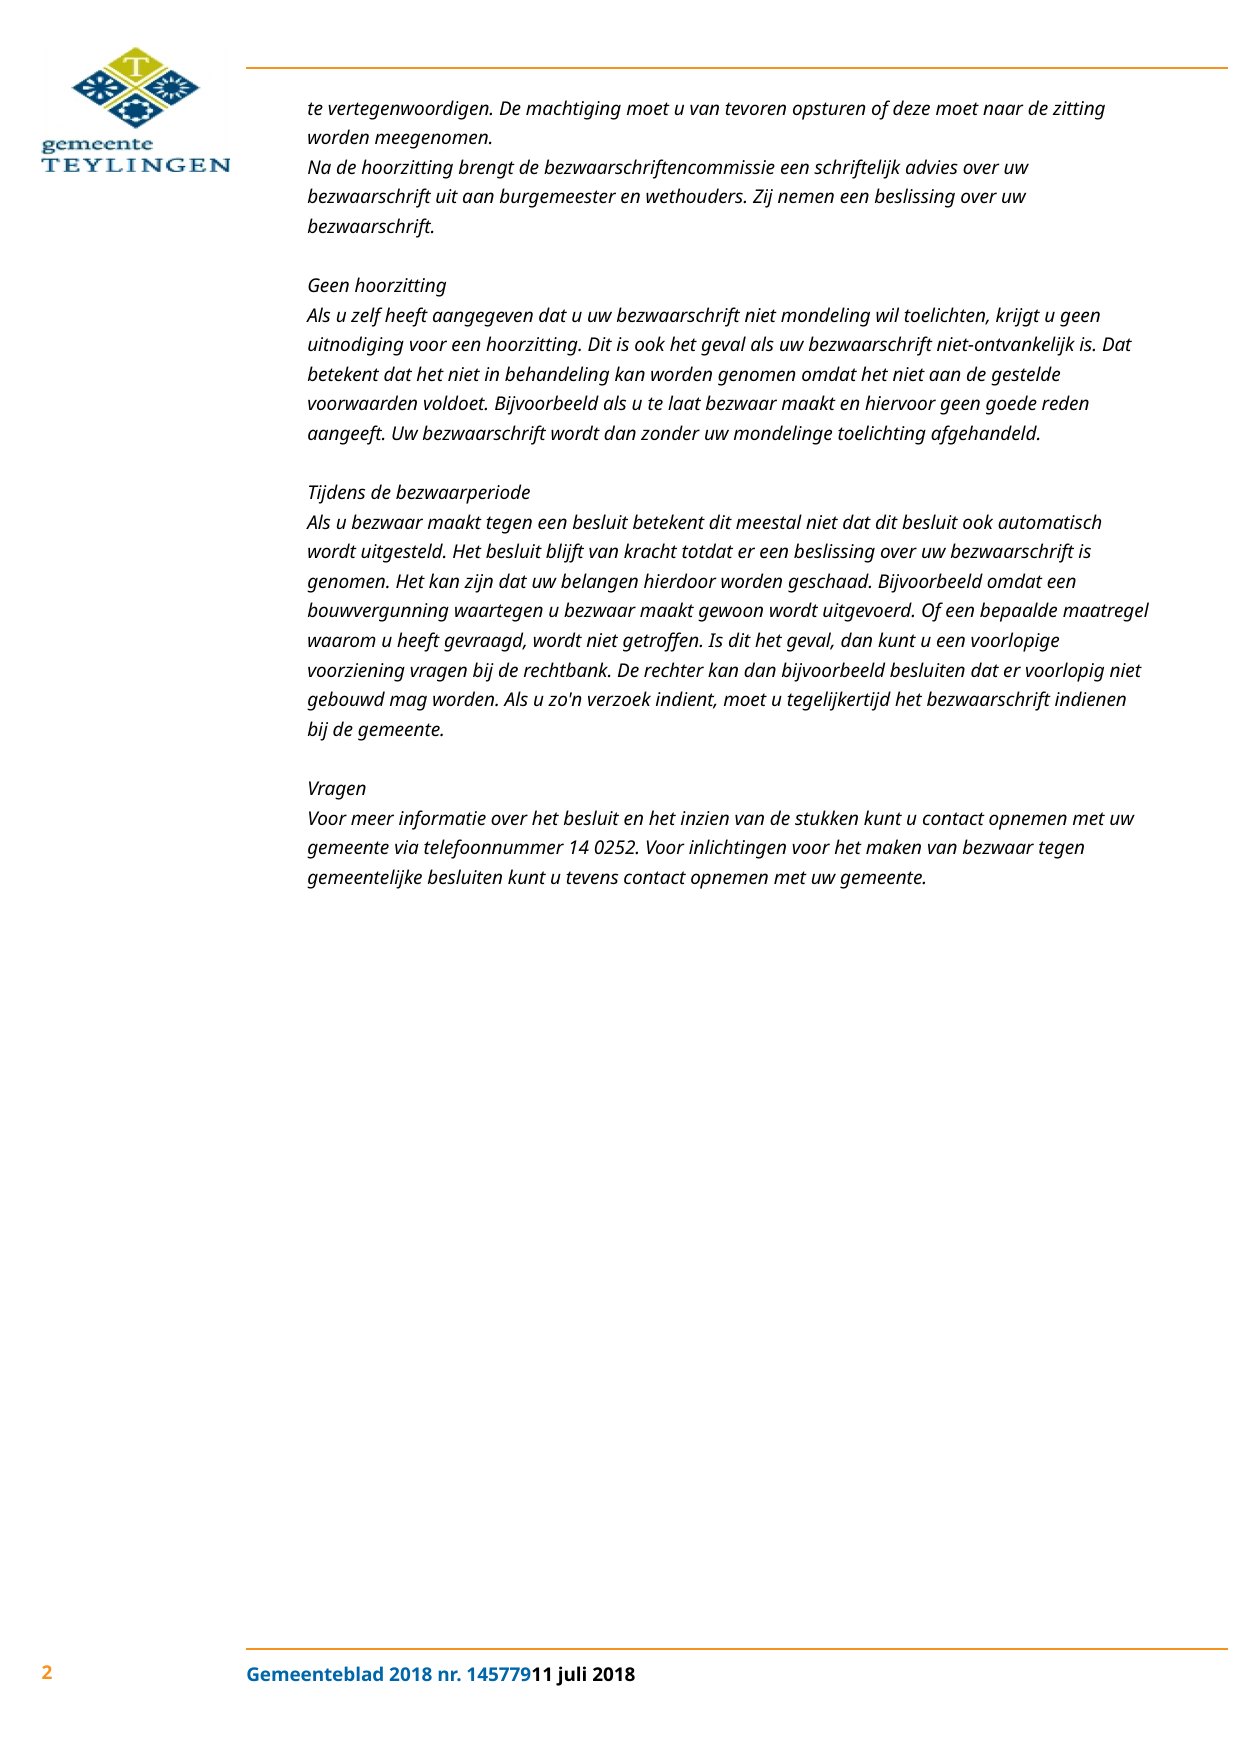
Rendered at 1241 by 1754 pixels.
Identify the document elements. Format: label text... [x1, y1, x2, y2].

list te vertegenwoordigen. De machtiging moet u van tevoren opsturen of deze moet naar de zitting worden meegenomen. [248, 95, 1152, 150]
list Als u bezwaar maakt tegen een besluit betekent dit meestal niet dat dit besluit ook automatisch wordt uitgesteld. Het besluit blijft van kracht totdat er een beslissing over uw bezwaarschrift is genomen. Het kan zijn dat uw belangen hierdoor worden geschaad. Bijvoorbeeld omdat een bouwvergunning waartegen u bezwaar maakt gewoon wordt uitgevoerd. Of een bepaalde maatregel waarom u heeft gevraagd, wordt niet getroffen. Is dit het geval, dan kunt u een voorlopige voorziening vragen bij de rechtbank. De rechter kan dan bijvoorbeeld besluiten dat er voorlopig niet gebouwd mag worden. Als u zo'n verzoek indient, moet u tegelijkertijd het bezwaarschrift indienen bij de gemeente. [248, 509, 1152, 742]
picture [41, 47, 231, 172]
list Voor meer informatie over het besluit en het inzien van de stukken kunt u contact opnemen met uw gemeente via telefoonnummer 14 0252. Voor inlichtingen voor het maken van bezwaar tegen gemeentelijke besluiten kunt u tevens contact opnemen met uw gemeente. [248, 805, 1152, 890]
list Tijdens de bezwaarperiode [248, 479, 1152, 505]
list Vragen [248, 775, 1152, 801]
list Na de hoorzitting brengt de bezwaarschriftencommissie een schriftelijk advies over uw bezwaarschrift uit aan burgemeester en wethouders. Zij nemen een beslissing over uw bezwaarschrift. [248, 154, 1152, 239]
list Geen hoorzitting [248, 272, 1152, 298]
list Als u zelf heeft aangegeven dat u uw bezwaarschrift niet mondeling wil toelichten, krijgt u geen uitnodiging voor een hoorzitting. Dit is ook het geval als uw bezwaarschrift niet-ontvankelijk is. Dat betekent dat het niet in behandeling kan worden genomen omdat het niet aan de gestelde voorwaarden voldoet. Bijvoorbeeld als u te laat bezwaar maakt en hiervoor geen goede reden aangeeft. Uw bezwaarschrift wordt dan zonder uw mondelinge toelichting afgehandeld. [248, 302, 1152, 446]
